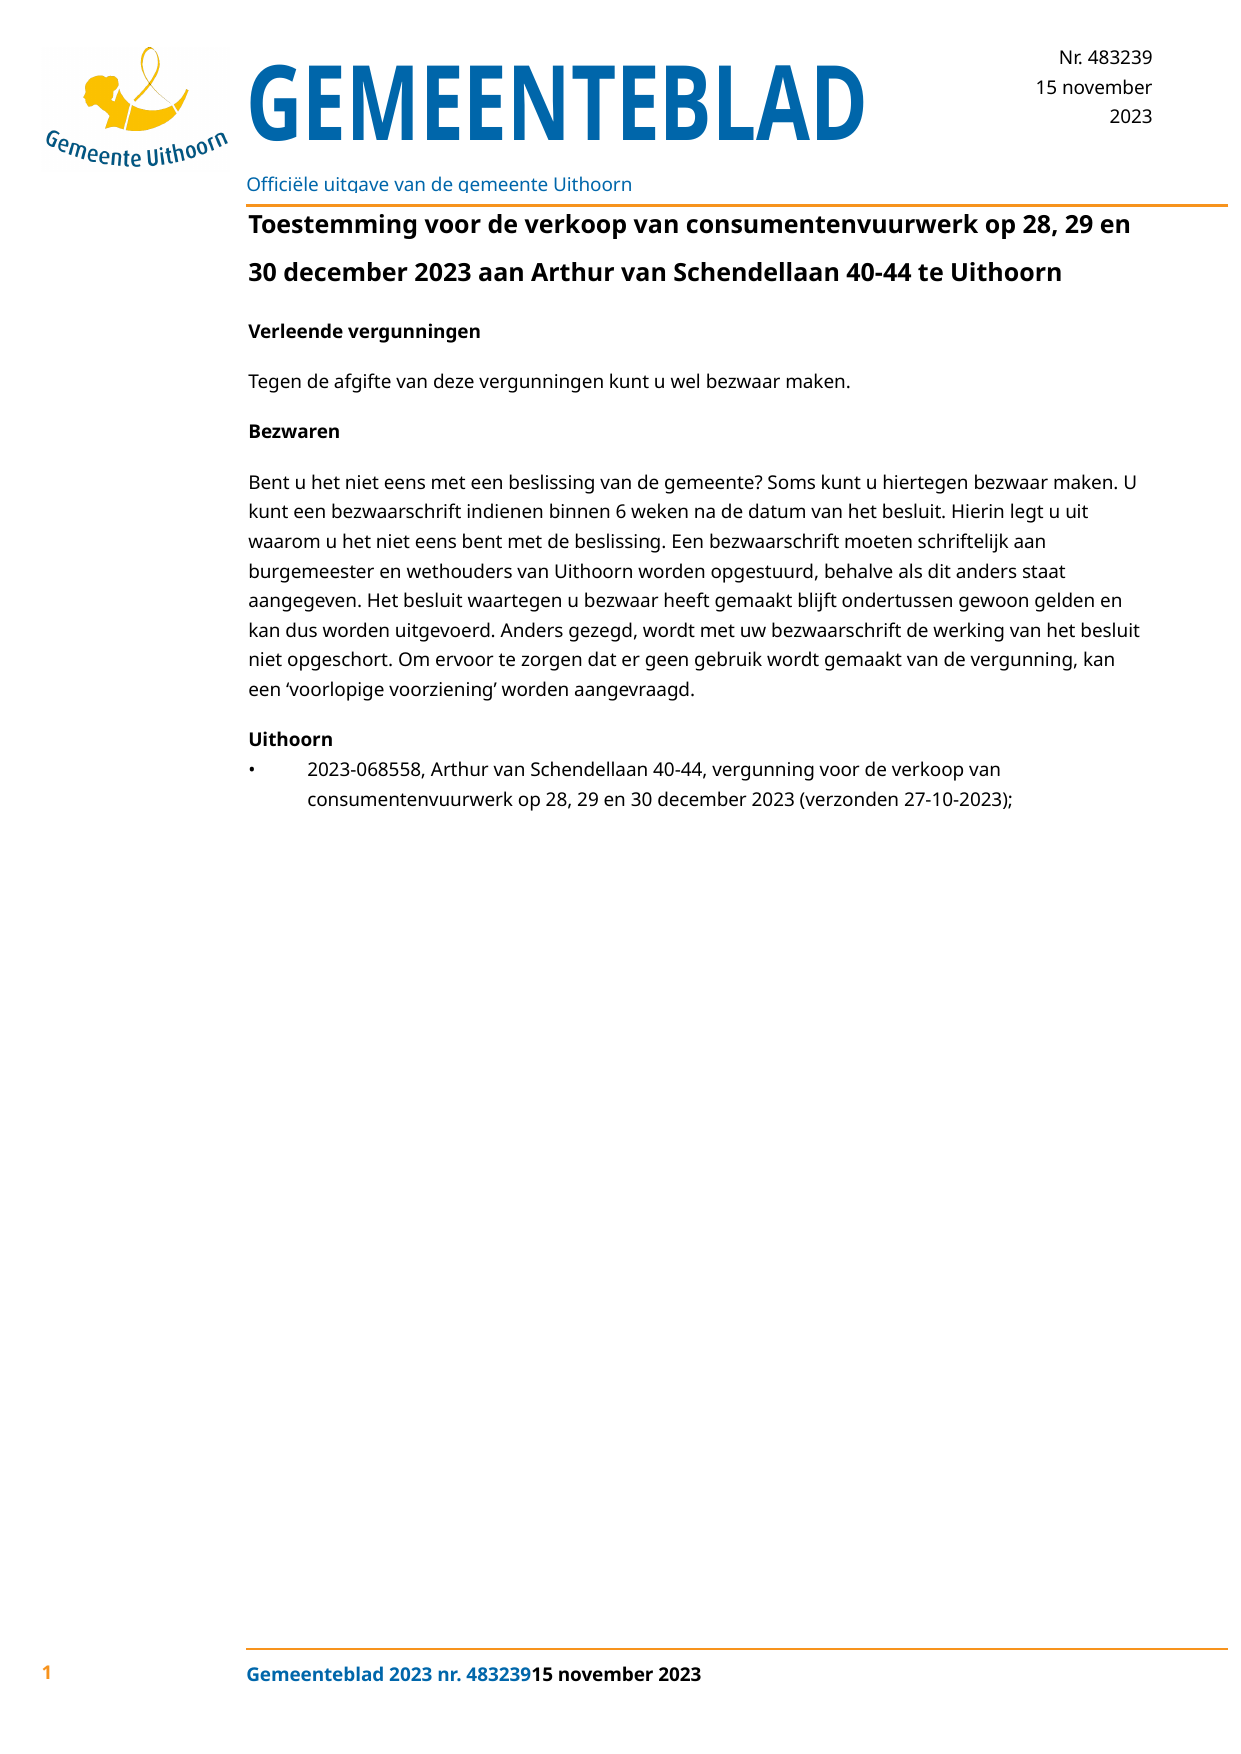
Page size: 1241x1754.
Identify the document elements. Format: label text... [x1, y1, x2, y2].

text Tegen de afgifte van deze vergunningen kunt u wel bezwaar maken. [248, 368, 1152, 394]
text Bent u het niet eens met een beslissing van de gemeente? Soms kunt u hiertegen bezwaar maken. U kunt een bezwaarschrift indienen binnen 6 weken na de datum van het besluit. Hierin legt u uit waarom u het niet eens bent met de beslissing. Een bezwaarschrift moeten schriftelijk aan burgemeester en wethouders van Uithoorn worden opgestuurd, behalve als dit anders staat aangegeven. Het besluit waartegen u bezwaar heeft gemaakt blijft ondertussen gewoon gelden en kan dus worden uitgevoerd. Anders gezegd, wordt met uw bezwaarschrift de werking van het besluit niet opgeschort. Om ervoor te zorgen dat er geen gebruik wordt gemaakt van de vergunning, kan een ‘voorlopige voorziening’ worden aangevraagd. [248, 469, 1152, 702]
list 2023-068558, Arthur van Schendellaan 40-44, vergunning voor de verkoop van consumentenvuurwerk op 28, 29 en 30 december 2023 (verzonden 27-10-2023); [248, 756, 1152, 812]
picture [41, 47, 231, 172]
text Uithoorn [248, 727, 1152, 752]
text Toestemming voor de verkoop van consumentenvuurwerk op 28, 29 en 30 december 2023 aan Arthur van Schendellaan 40-44 te Uithoorn [248, 207, 1152, 288]
text Bezwaren [248, 419, 1152, 444]
text Verleende vergunningen [248, 318, 1152, 344]
